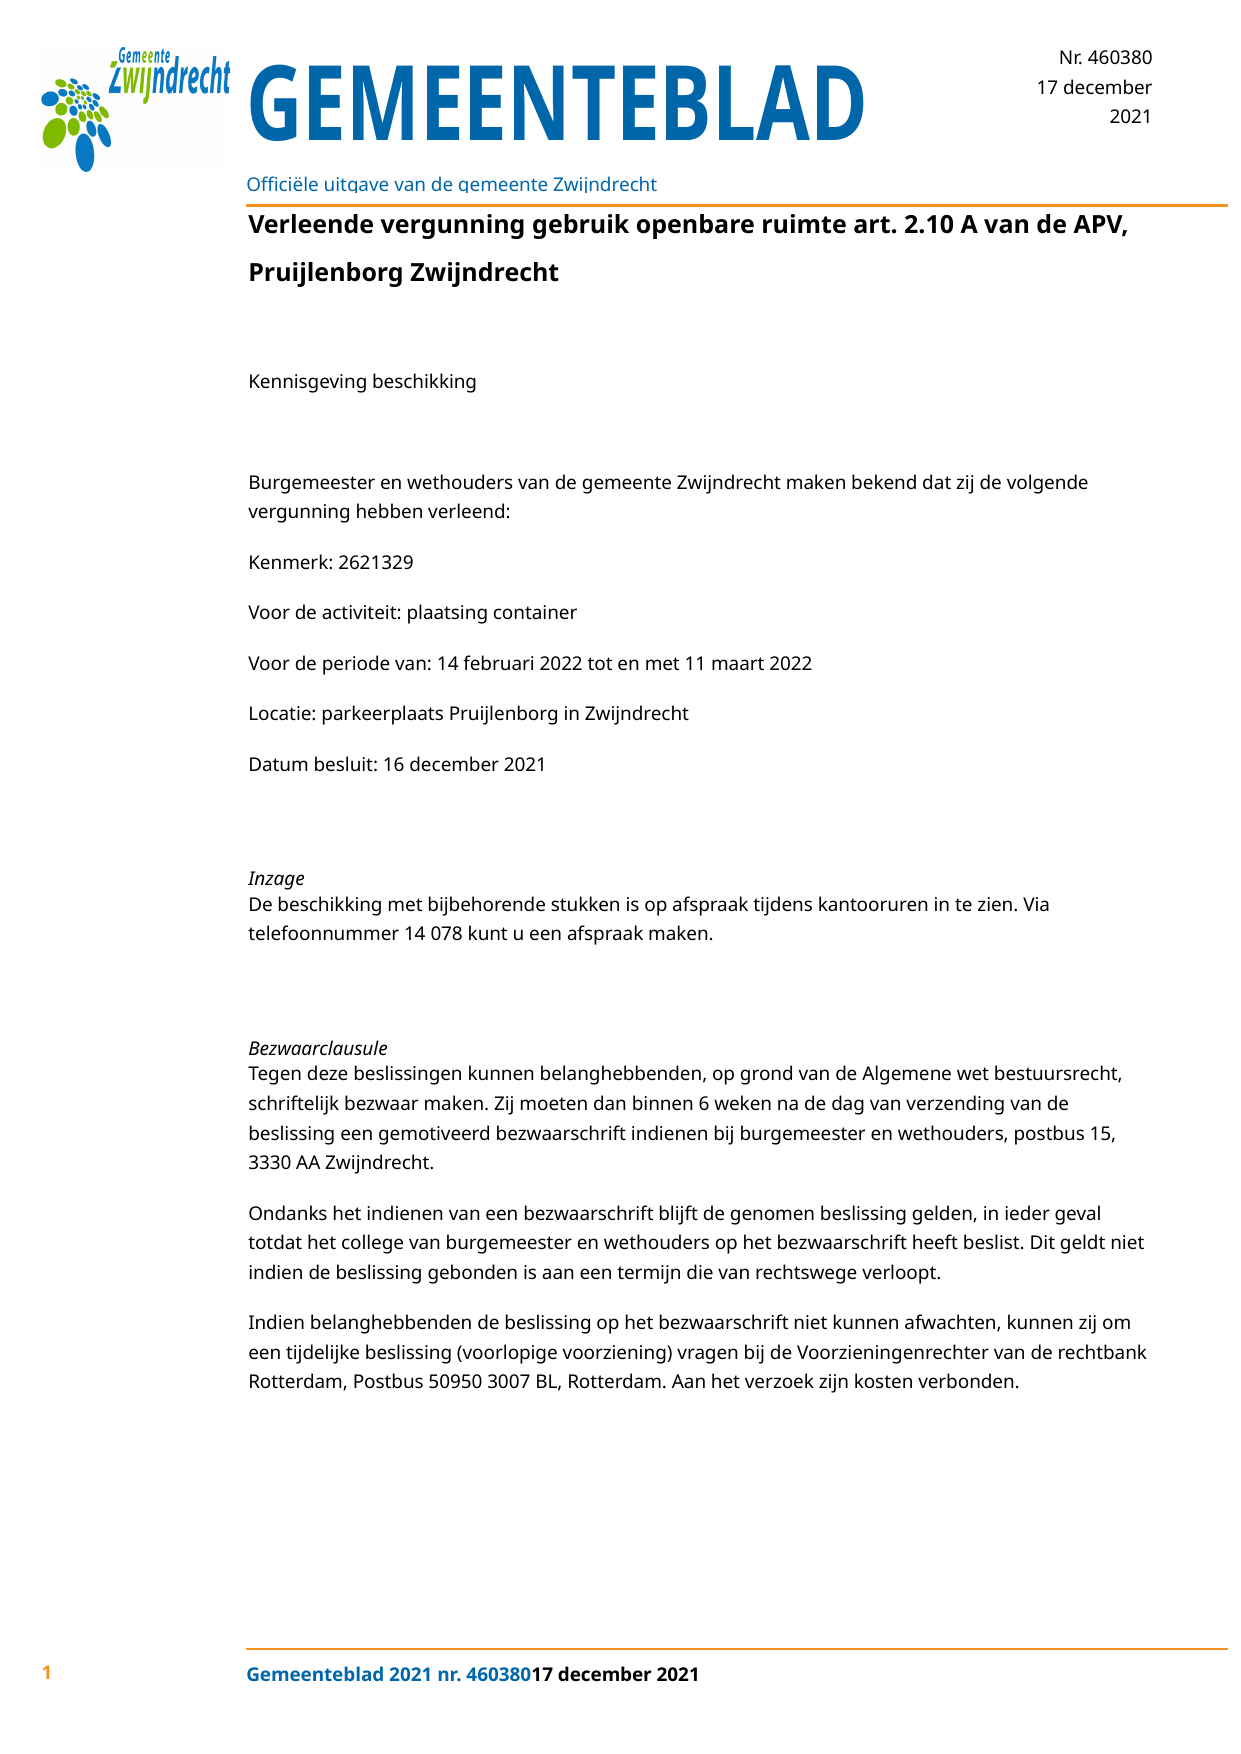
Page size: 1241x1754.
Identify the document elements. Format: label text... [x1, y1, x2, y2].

text Ondanks het indienen van een bezwaarschrift blijft de genomen beslissing gelden, in ieder geval totdat het college van burgemeester en wethouders op het bezwaarschrift heeft beslist. Dit geldt niet indien de beslissing gebonden is aan een termijn die van rechtswege verloopt. [248, 1200, 1152, 1285]
text Datum besluit: 16 december 2021 [248, 751, 1152, 777]
text Inzage [248, 865, 1152, 891]
picture [41, 47, 231, 172]
text Verleende vergunning gebruik openbare ruimte art. 2.10 A van de APV, Pruijlenborg Zwijndrecht [248, 207, 1152, 288]
text Bezwaarclausule [248, 1035, 1152, 1061]
text Locatie: parkeerplaats Pruijlenborg in Zwijndrecht [248, 700, 1152, 726]
text Tegen deze beslissingen kunnen belanghebbenden, op grond van de Algemene wet bestuursrecht, schriftelijk bezwaar maken. Zij moeten dan binnen 6 weken na de dag van verzending van de beslissing een gemotiveerd bezwaarschrift indienen bij burgemeester en wethouders, postbus 15, 3330 AA Zwijndrecht. [248, 1061, 1152, 1175]
text Burgemeester en wethouders van de gemeente Zwijndrecht maken bekend dat zij de volgende vergunning hebben verleend: [248, 469, 1152, 524]
text Indien belanghebbenden de beslissing op het bezwaarschrift niet kunnen afwachten, kunnen zij om een tijdelijke beslissing (voorlopige voorziening) vragen bij de Voorzieningenrechter van de rechtbank Rotterdam, Postbus 50950 3007 BL, Rotterdam. Aan het verzoek zijn kosten verbonden. [248, 1309, 1152, 1394]
text De beschikking met bijbehorende stukken is op afspraak tijdens kantooruren in te zien. Via telefoonnummer 14 078 kunt u een afspraak maken. [248, 891, 1152, 946]
text Voor de periode van: 14 februari 2022 tot en met 11 maart 2022 [248, 650, 1152, 676]
text Voor de activiteit: plaatsing container [248, 599, 1152, 625]
text Kennisgeving beschikking [248, 368, 1152, 394]
text Kenmerk: 2621329 [248, 549, 1152, 575]
